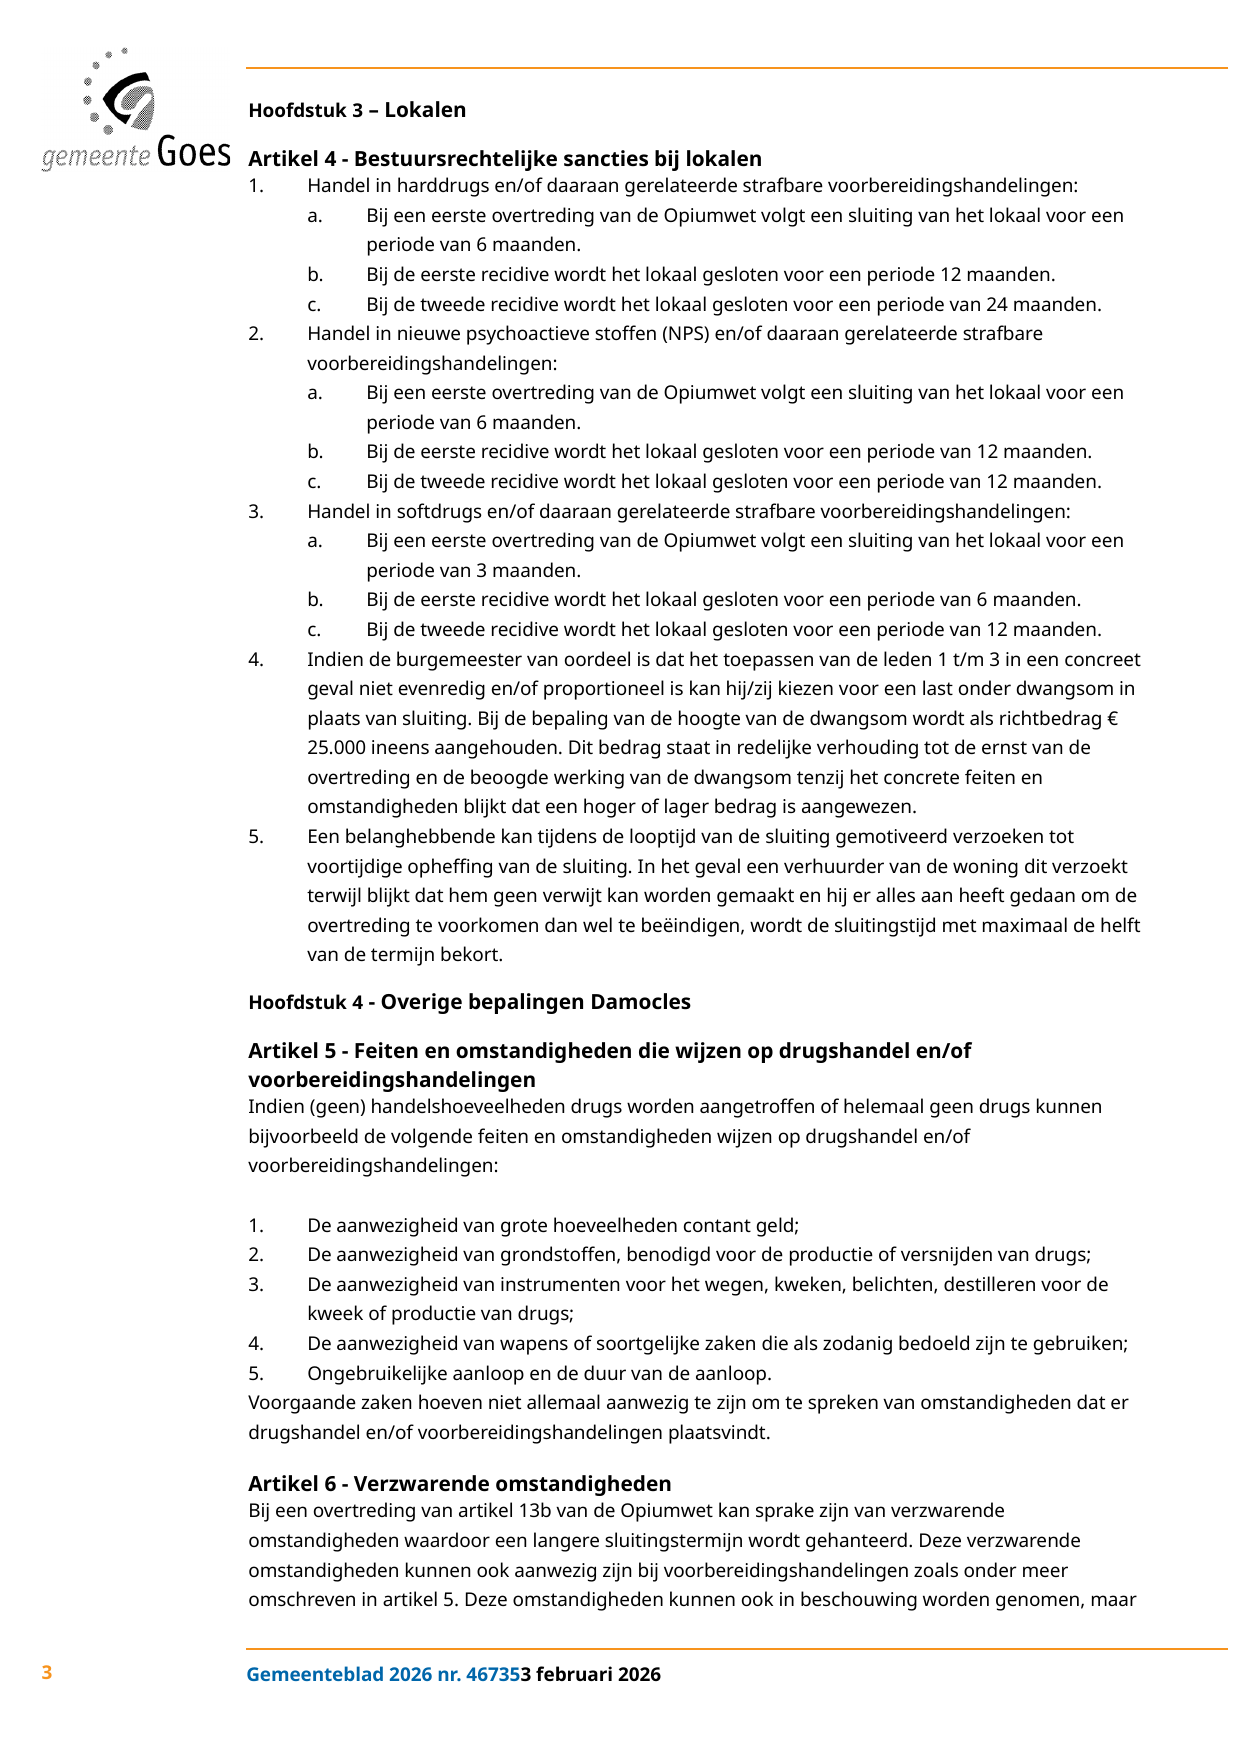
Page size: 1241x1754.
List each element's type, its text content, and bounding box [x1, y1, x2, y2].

list Bij de eerste recidive wordt het lokaal gesloten voor een periode van 6 maanden. [307, 587, 1152, 612]
text Artikel 6 - Verzwarende omstandigheden [248, 1469, 1152, 1498]
text Hoofdstuk 4 - Overige bepalingen Damocles [248, 987, 1152, 1016]
text Bij een overtreding van artikel 13b van de Opiumwet kan sprake zijn van verzwarende omstandigheden waardoor een langere sluitingstermijn wordt gehanteerd. Deze verzwarende omstandigheden kunnen ook aanwezig zijn bij voorbereidingshandelingen zoals onder meer omschreven in artikel 5. Deze omstandigheden kunnen ook in beschouwing worden genomen, maar [248, 1498, 1152, 1612]
list Een belanghebbende kan tijdens de looptijd van de sluiting gemotiveerd verzoeken tot voortijdige opheffing van de sluiting. In het geval een verhuurder van de woning dit verzoekt terwijl blijkt dat hem geen verwijt kan worden gemaakt en hij er alles aan heeft gedaan om de overtreding te voorkomen dan wel te beëindigen, wordt de sluitingstijd met maximaal de helft van de termijn bekort. [248, 823, 1152, 967]
list Bij een eerste overtreding van de Opiumwet volgt een sluiting van het lokaal voor een periode van 6 maanden. [307, 202, 1152, 257]
list De aanwezigheid van wapens of soortgelijke zaken die als zodanig bedoeld zijn te gebruiken; [248, 1330, 1152, 1356]
list De aanwezigheid van grote hoeveelheden contant geld; [248, 1212, 1152, 1237]
list Bij de tweede recidive wordt het lokaal gesloten voor een periode van 12 maanden. [307, 468, 1152, 494]
text Artikel 5 - Feiten en omstandigheden die wijzen op drugshandel en/of voorbereidingshandelingen [248, 1037, 1152, 1093]
list Handel in nieuwe psychoactieve stoffen (NPS) en/of daaraan gerelateerde strafbare voorbereidingshandelingen: [248, 320, 1152, 376]
picture [41, 47, 231, 172]
list Handel in softdrugs en/of daaraan gerelateerde strafbare voorbereidingshandelingen: [248, 498, 1152, 524]
list Bij de tweede recidive wordt het lokaal gesloten voor een periode van 12 maanden. [307, 616, 1152, 642]
list Bij de eerste recidive wordt het lokaal gesloten voor een periode 12 maanden. [307, 261, 1152, 287]
list De aanwezigheid van instrumenten voor het wegen, kweken, belichten, destilleren voor de kweek of productie van drugs; [248, 1271, 1152, 1326]
list Bij de eerste recidive wordt het lokaal gesloten voor een periode van 12 maanden. [307, 439, 1152, 464]
list Handel in harddrugs en/of daaraan gerelateerde strafbare voorbereidingshandelingen: [248, 172, 1152, 198]
list Bij een eerste overtreding van de Opiumwet volgt een sluiting van het lokaal voor een periode van 3 maanden. [307, 527, 1152, 583]
text Voorgaande zaken hoeven niet allemaal aanwezig te zijn om te spreken van omstandigheden dat er drugshandel en/of voorbereidingshandelingen plaatsvindt. [248, 1389, 1152, 1444]
list Bij een eerste overtreding van de Opiumwet volgt een sluiting van het lokaal voor een periode van 6 maanden. [307, 379, 1152, 435]
list Indien de burgemeester van oordeel is dat het toepassen van de leden 1 t/m 3 in een concreet geval niet evenredig en/of proportioneel is kan hij/zij kiezen voor een last onder dwangsom in plaats van sluiting. Bij de bepaling van de hoogte van de dwangsom wordt als richtbedrag € 25.000 ineens aangehouden. Dit bedrag staat in redelijke verhouding tot de ernst van de overtreding en de beoogde werking van de dwangsom tenzij het concrete feiten en omstandigheden blijkt dat een hoger of lager bedrag is aangewezen. [248, 646, 1152, 819]
text Indien (geen) handelshoeveelheden drugs worden aangetroffen of helemaal geen drugs kunnen bijvoorbeeld de volgende feiten en omstandigheden wijzen op drugshandel en/of voorbereidingshandelingen: [248, 1093, 1152, 1178]
text Artikel 4 - Bestuursrechtelijke sancties bij lokalen [248, 144, 1152, 172]
list Bij de tweede recidive wordt het lokaal gesloten voor een periode van 24 maanden. [307, 291, 1152, 317]
list Ongebruikelijke aanloop en de duur van de aanloop. [248, 1360, 1152, 1385]
list De aanwezigheid van grondstoffen, benodigd voor de productie of versnijden van drugs; [248, 1241, 1152, 1267]
text Hoofdstuk 3 – Lokalen [248, 95, 1152, 123]
